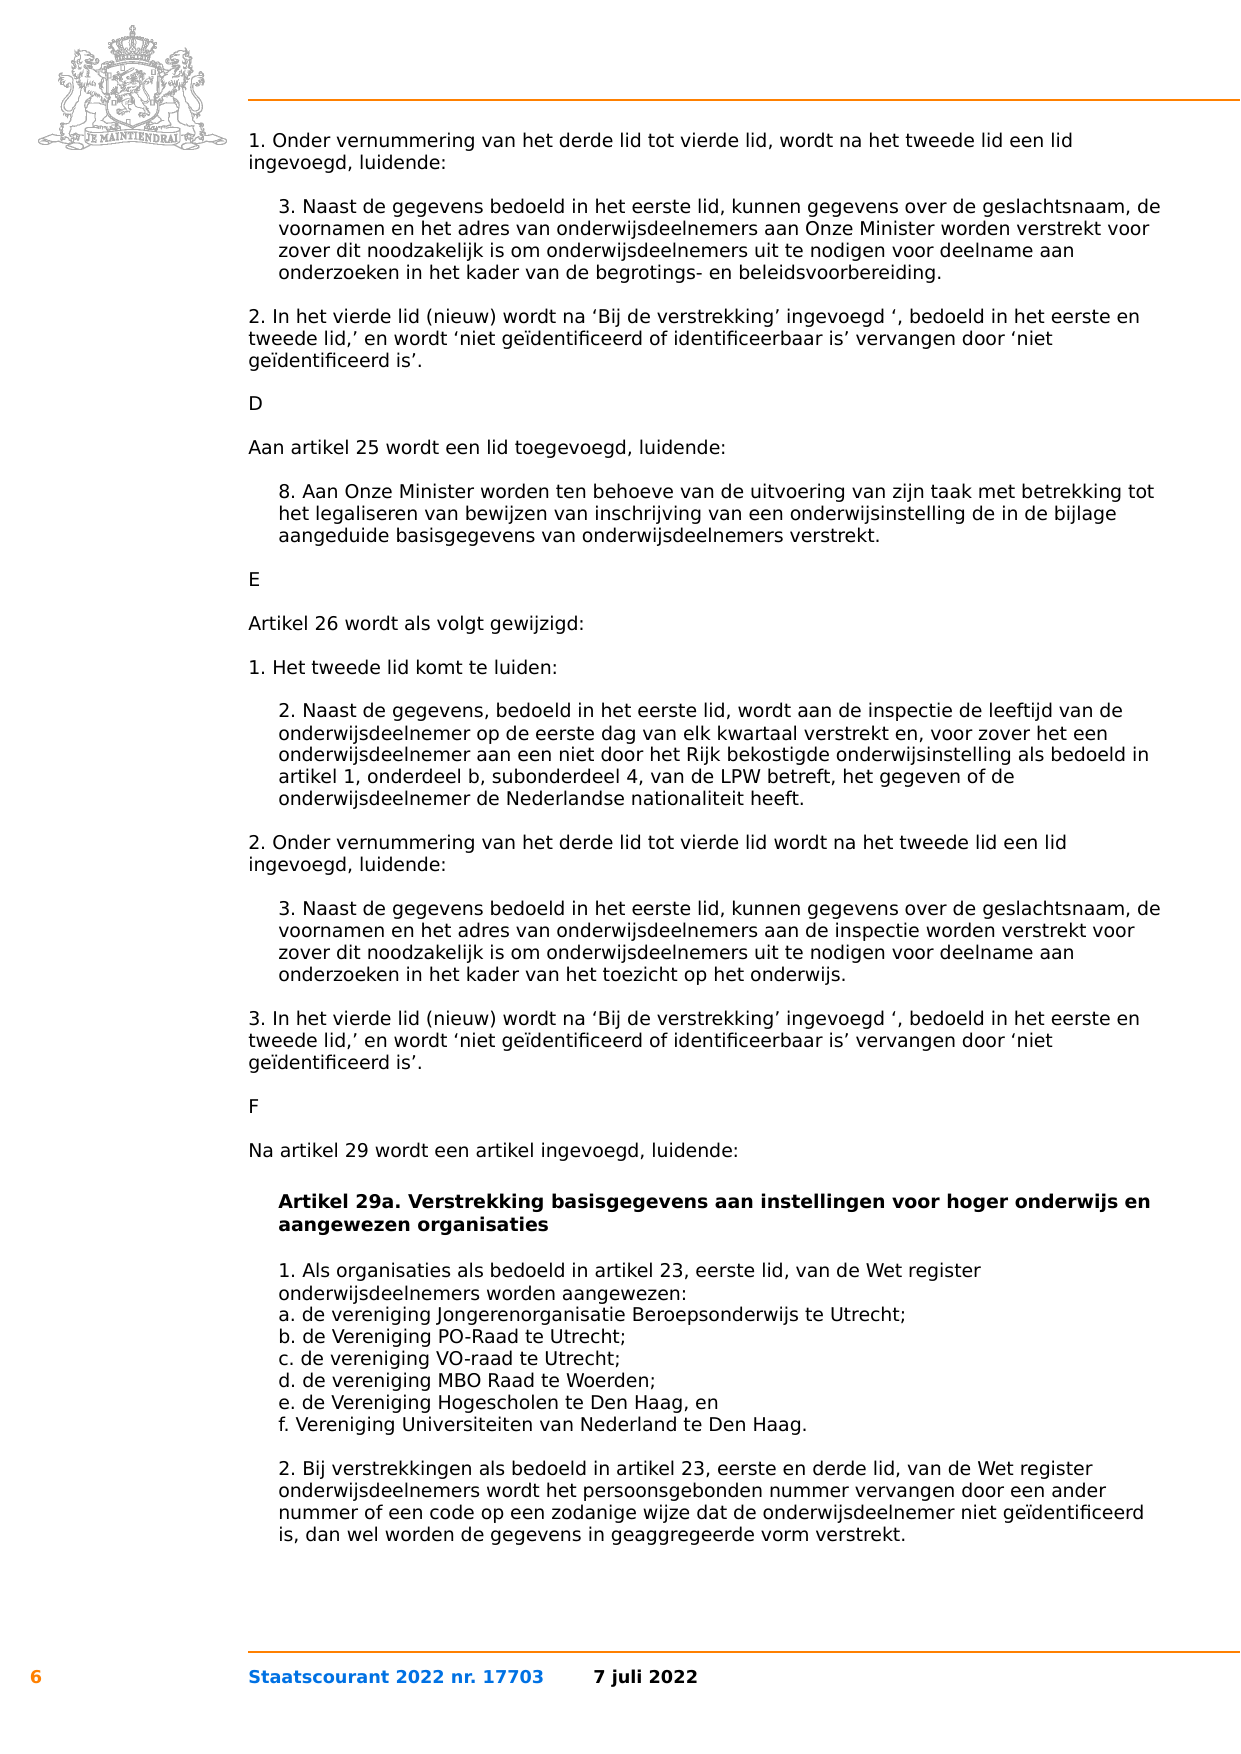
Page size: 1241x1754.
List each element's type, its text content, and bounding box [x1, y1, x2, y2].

text 8. Aan Onze Minister worden ten behoeve van de uitvoering van zijn taak met betrekking tot het legaliseren van bewijzen van inschrijving van een onderwijsinstelling de in de bijlage aangeduide basisgegevens van onderwijsdeelnemers verstrekt. [278, 481, 1163, 547]
text f. Vereniging Universiteiten van Nederland te Den Haag. [278, 1414, 1163, 1436]
subtitle Artikel 29a. Verstrekking basisgegevens aan instellingen voor hoger onderwijs en aangewezen organisaties [278, 1191, 1163, 1235]
text 2. Onder vernummering van het derde lid tot vierde lid wordt na het tweede lid een lid ingevoegd, luidende: [248, 832, 1163, 876]
text 1. Onder vernummering van het derde lid tot vierde lid, wordt na het tweede lid een lid ingevoegd, luidende: [248, 130, 1163, 174]
text 2. Naast de gegevens, bedoeld in het eerste lid, wordt aan de inspectie de leeftijd van de onderwijsdeelnemer op de eerste dag van elk kwartaal verstrekt en, voor zover het een onderwijsdeelnemer aan een niet door het Rijk bekostigde onderwijsinstelling als bedoeld in artikel 1, onderdeel b, subonderdeel 4, van de LPW betreft, het gegeven of de onderwijsdeelnemer de Nederlandse nationaliteit heeft. [278, 700, 1163, 810]
text c. de vereniging VO-raad te Utrecht; [278, 1348, 1163, 1370]
text 1. Als organisaties als bedoeld in artikel 23, eerste lid, van de Wet register onderwijsdeelnemers worden aangewezen: [278, 1260, 1163, 1304]
text 3. In het vierde lid (nieuw) wordt na ‘Bij de verstrekking’ ingevoegd ‘, bedoeld in het eerste en tweede lid,’ en wordt ‘niet geïdentificeerd of identificeerbaar is’ vervangen door ‘niet geïdentificeerd is’. [248, 1008, 1163, 1074]
text 2. In het vierde lid (nieuw) wordt na ‘Bij de verstrekking’ ingevoegd ‘, bedoeld in het eerste en tweede lid,’ en wordt ‘niet geïdentificeerd of identificeerbaar is’ vervangen door ‘niet geïdentificeerd is’. [248, 306, 1163, 371]
text e. de Vereniging Hogescholen te Den Haag, en [278, 1392, 1163, 1414]
text Artikel 26 wordt als volgt gewijzigd: [248, 613, 1163, 635]
text 2. Bij verstrekkingen als bedoeld in artikel 23, eerste en derde lid, van de Wet register onderwijsdeelnemers wordt het persoonsgebonden nummer vervangen door een ander nummer of een code op een zodanige wijze dat de onderwijsdeelnemer niet geïdentificeerd is, dan wel worden de gegevens in geaggregeerde vorm verstrekt. [278, 1458, 1163, 1546]
text 3. Naast de gegevens bedoeld in het eerste lid, kunnen gegevens over de geslachtsnaam, de voornamen en het adres van onderwijsdeelnemers aan de inspectie worden verstrekt voor zover dit noodzakelijk is om onderwijsdeelnemers uit te nodigen voor deelname aan onderzoeken in het kader van het toezicht op het onderwijs. [278, 898, 1163, 986]
text Na artikel 29 wordt een artikel ingevoegd, luidende: [248, 1139, 1163, 1161]
text F [248, 1096, 1163, 1118]
text 3. Naast de gegevens bedoeld in het eerste lid, kunnen gegevens over de geslachtsnaam, de voornamen en het adres van onderwijsdeelnemers aan Onze Minister worden verstrekt voor zover dit noodzakelijk is om onderwijsdeelnemers uit te nodigen voor deelname aan onderzoeken in het kader van de begrotings- en beleidsvoorbereiding. [278, 196, 1163, 284]
text Aan artikel 25 wordt een lid toegevoegd, luidende: [248, 437, 1163, 459]
text d. de vereniging MBO Raad te Woerden; [278, 1370, 1163, 1392]
picture [38, 25, 227, 150]
text b. de Vereniging PO-Raad te Utrecht; [278, 1326, 1163, 1348]
text a. de vereniging Jongerenorganisatie Beroepsonderwijs te Utrecht; [278, 1304, 1163, 1326]
text 1. Het tweede lid komt te luiden: [248, 657, 1163, 678]
text D [248, 393, 1163, 415]
text E [248, 569, 1163, 591]
